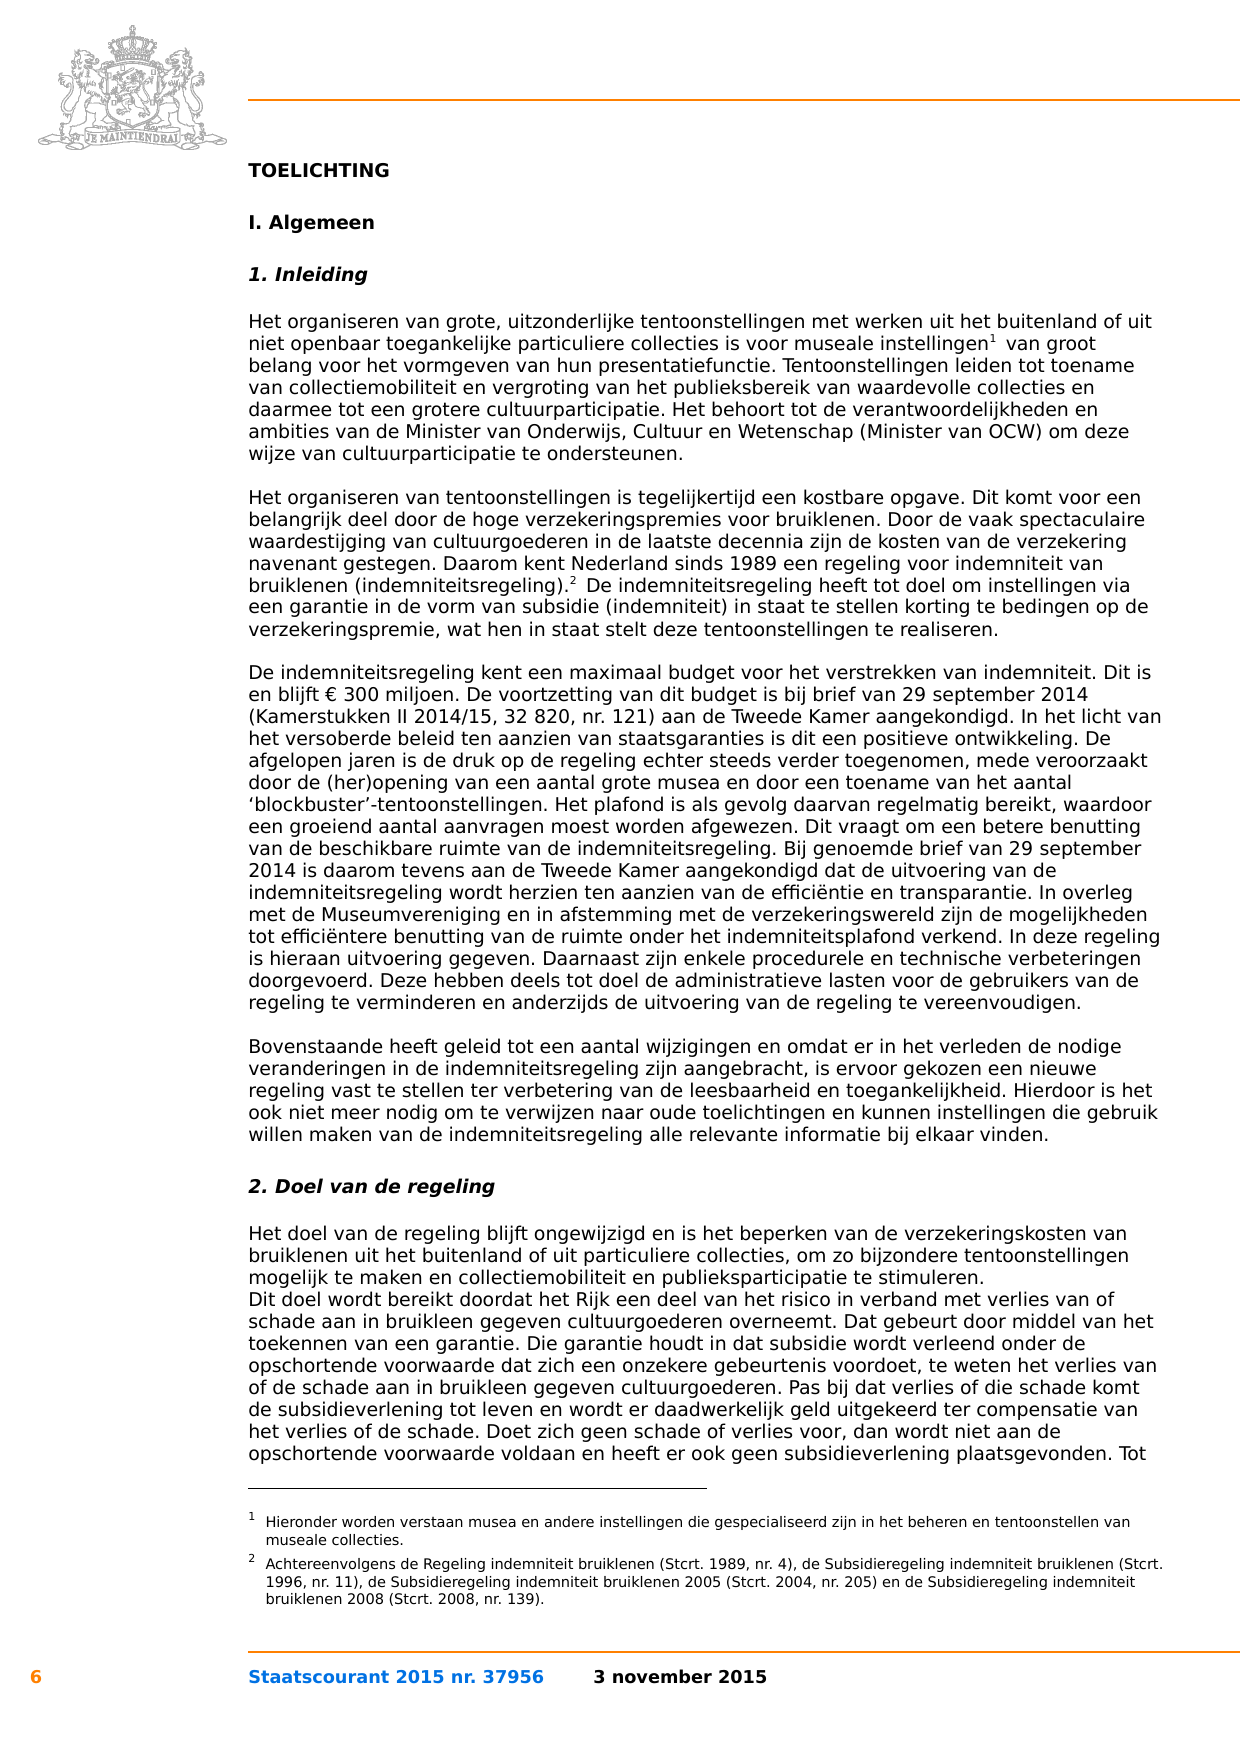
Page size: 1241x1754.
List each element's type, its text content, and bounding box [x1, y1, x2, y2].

picture [38, 25, 227, 150]
subtitle I. Algemeen [248, 212, 1163, 234]
text Dit doel wordt bereikt doordat het Rijk een deel van het risico in verband met verlies van of schade aan in bruikleen gegeven cultuurgoederen overneemt. Dat gebeurt door middel van het toekennen van een garantie. Die garantie houdt in dat subsidie wordt verleend onder de opschortende voorwaarde dat zich een onzekere gebeurtenis voordoet, te weten het verlies van of de schade aan in bruikleen gegeven cultuurgoederen. Pas bij dat verlies of die schade komt de subsidieverlening tot leven en wordt er daadwerkelijk geld uitgekeerd ter compensatie van het verlies of de schade. Doet zich geen schade of verlies voor, dan wordt niet aan de opschortende voorwaarde voldaan en heeft er ook geen subsidieverlening plaatsgevonden. Tot [248, 1289, 1163, 1464]
text Het organiseren van grote, uitzonderlijke tentoonstellingen met werken uit het buitenland of uit niet openbaar toegankelijke particuliere collecties is voor museale instellingen van groot belang voor het vormgeven van hun presentatiefunctie. Tentoonstellingen leiden tot toename van collectiemobiliteit en vergroting van het publieksbereik van waardevolle collecties en daarmee tot een grotere cultuurparticipatie. Het behoort tot de verantwoordelijkheden en ambities van de Minister van Onderwijs, Cultuur en Wetenschap (Minister van OCW) om deze wijze van cultuurparticipatie te ondersteunen. [248, 311, 1163, 465]
text De indemniteitsregeling kent een maximaal budget voor het verstrekken van indemniteit. Dit is en blijft € 300 miljoen. De voortzetting van dit budget is bij brief van 29 september 2014 (Kamerstukken II 2014/15, 32 820, nr. 121) aan de Tweede Kamer aangekondigd. In het licht van het versoberde beleid ten aanzien van staatsgaranties is dit een positieve ontwikkeling. De afgelopen jaren is de druk op de regeling echter steeds verder toegenomen, mede veroorzaakt door de (her)opening van een aantal grote musea en door een toename van het aantal ‘blockbuster’-tentoonstellingen. Het plafond is als gevolg daarvan regelmatig bereikt, waardoor een groeiend aantal aanvragen moest worden afgewezen. Dit vraagt om een betere benutting van de beschikbare ruimte van de indemniteitsregeling. Bij genoemde brief van 29 september 2014 is daarom tevens aan de Tweede Kamer aangekondigd dat de uitvoering van de indemniteitsregeling wordt herzien ten aanzien van de efficiëntie en transparantie. In overleg met de Museumvereniging en in afstemming met de verzekeringswereld zijn de mogelijkheden tot efficiëntere benutting van de ruimte onder het indemniteitsplafond verkend. In deze regeling is hieraan uitvoering gegeven. Daarnaast zijn enkele procedurele en technische verbeteringen doorgevoerd. Deze hebben deels tot doel de administratieve lasten voor de gebruikers van de regeling te verminderen en anderzijds de uitvoering van de regeling te vereenvoudigen. [248, 662, 1163, 1014]
text Hieronder worden verstaan musea en andere instellingen die gespecialiseerd zijn in het beheren en tentoonstellen van museale collecties. [248, 1510, 1163, 1549]
text Bovenstaande heeft geleid tot een aantal wijzigingen en omdat er in het verleden de nodige veranderingen in de indemniteitsregeling zijn aangebracht, is ervoor gekozen een nieuwe regeling vast te stellen ter verbetering van de leesbaarheid en toegankelijkheid. Hierdoor is het ook niet meer nodig om te verwijzen naar oude toelichtingen en kunnen instellingen die gebruik willen maken van de indemniteitsregeling alle relevante informatie bij elkaar vinden. [248, 1036, 1163, 1146]
text Achtereenvolgens de Regeling indemniteit bruiklenen (Stcrt. 1989, nr. 4), de Subsidieregeling indemniteit bruiklenen (Stcrt. 1996, nr. 11), de Subsidieregeling indemniteit bruiklenen 2005 (Stcrt. 2004, nr. 205) en de Subsidieregeling indemniteit bruiklenen 2008 (Stcrt. 2008, nr. 139). [248, 1552, 1163, 1608]
subtitle TOELICHTING [248, 160, 1163, 182]
text Het organiseren van tentoonstellingen is tegelijkertijd een kostbare opgave. Dit komt voor een belangrijk deel door de hoge verzekeringspremies voor bruiklenen. Door de vaak spectaculaire waardestijging van cultuurgoederen in de laatste decennia zijn de kosten van de verzekering navenant gestegen. Daarom kent Nederland sinds 1989 een regeling voor indemniteit van bruiklenen (indemniteitsregeling). De indemniteitsregeling heeft tot doel om instellingen via een garantie in de vorm van subsidie (indemniteit) in staat te stellen korting te bedingen op de verzekeringspremie, wat hen in staat stelt deze tentoonstellingen te realiseren. [248, 487, 1163, 640]
subtitle 2. Doel van de regeling [248, 1176, 1163, 1198]
subtitle 1. Inleiding [248, 264, 1163, 286]
text Het doel van de regeling blijft ongewijzigd en is het beperken van de verzekeringskosten van bruiklenen uit het buitenland of uit particuliere collecties, om zo bijzondere tentoonstellingen mogelijk te maken en collectiemobiliteit en publieksparticipatie te stimuleren. [248, 1223, 1163, 1289]
